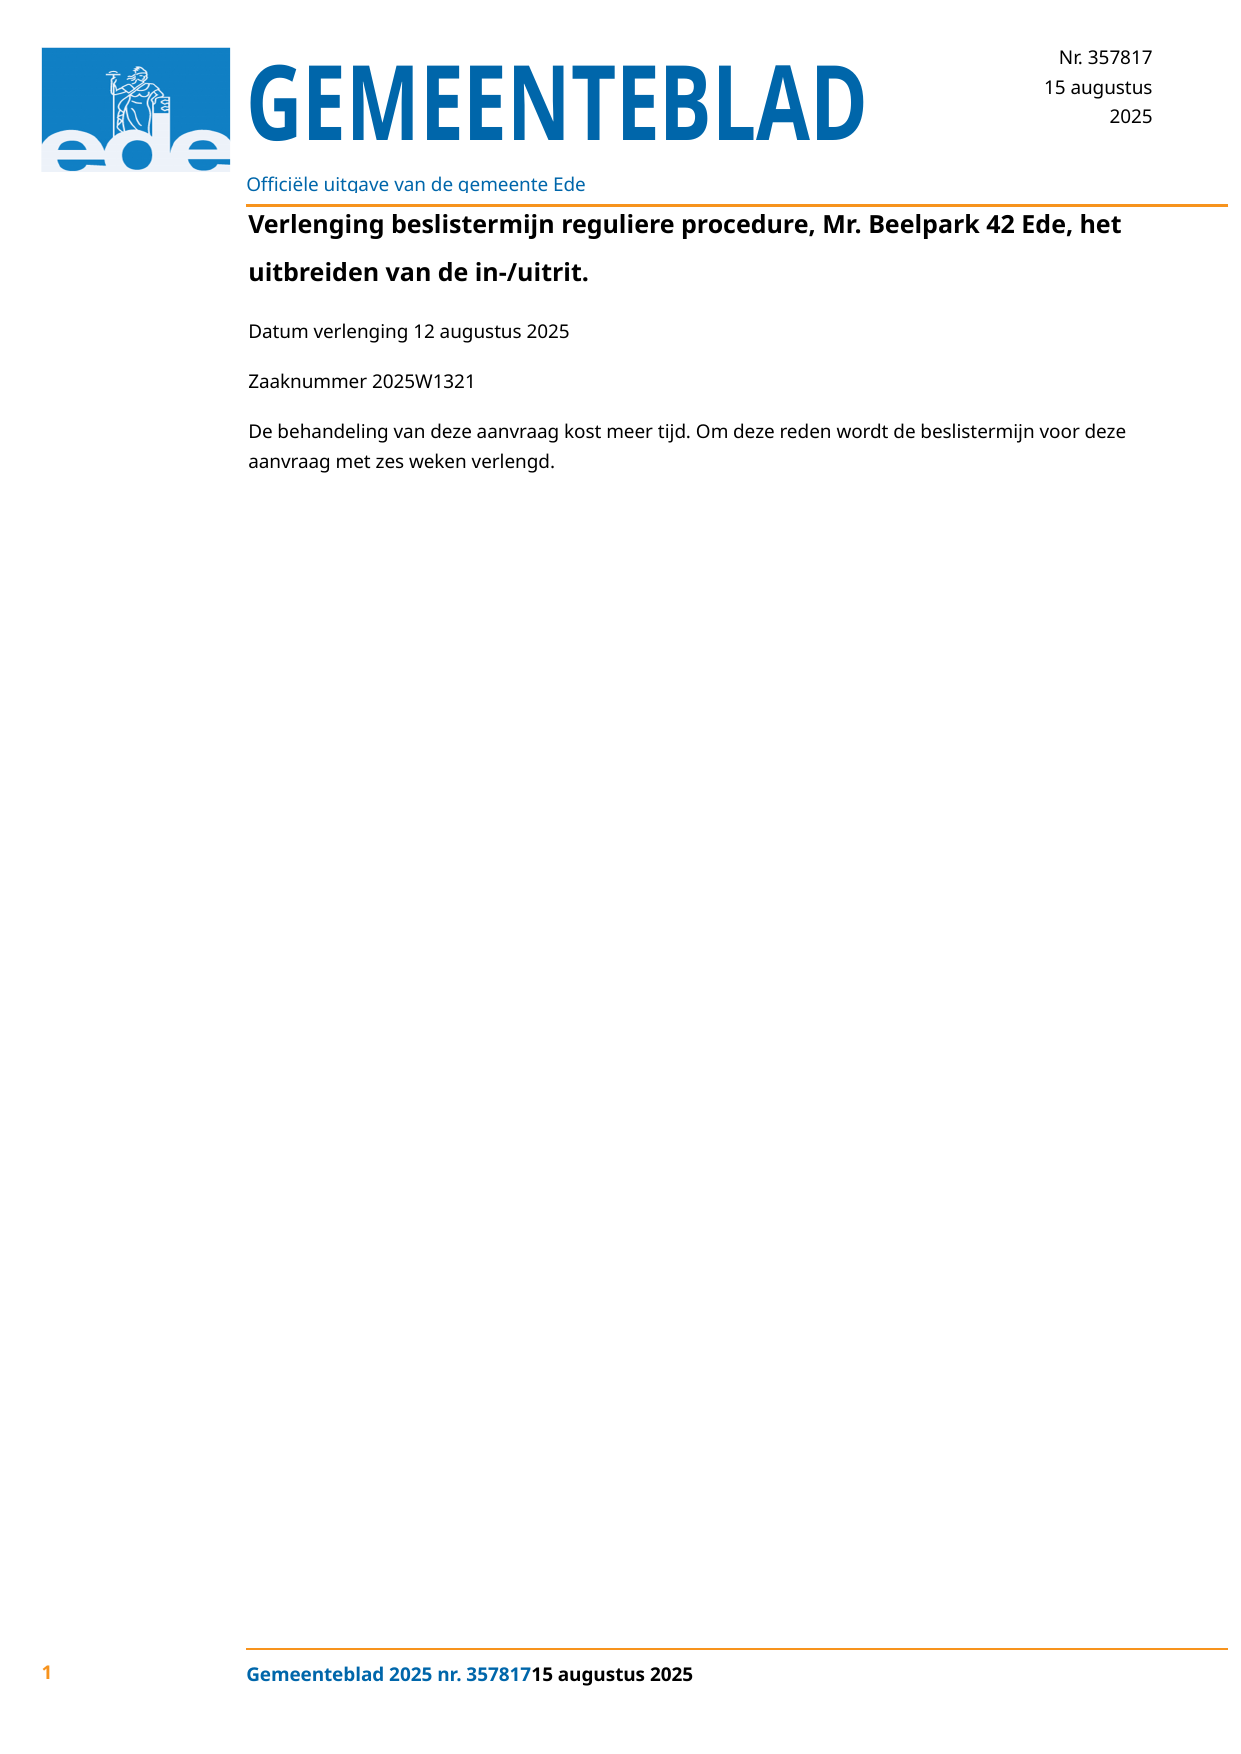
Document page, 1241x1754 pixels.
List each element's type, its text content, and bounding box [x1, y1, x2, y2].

text De behandeling van deze aanvraag kost meer tijd. Om deze reden wordt de beslistermijn voor deze aanvraag met zes weken verlengd. [248, 419, 1152, 474]
text Verlenging beslistermijn reguliere procedure, Mr. Beelpark 42 Ede, het uitbreiden van de in-/uitrit. [248, 207, 1152, 288]
picture [41, 47, 231, 172]
text Datum verlenging 12 augustus 2025 [248, 318, 1152, 344]
text Zaaknummer 2025W1321 [248, 368, 1152, 394]
